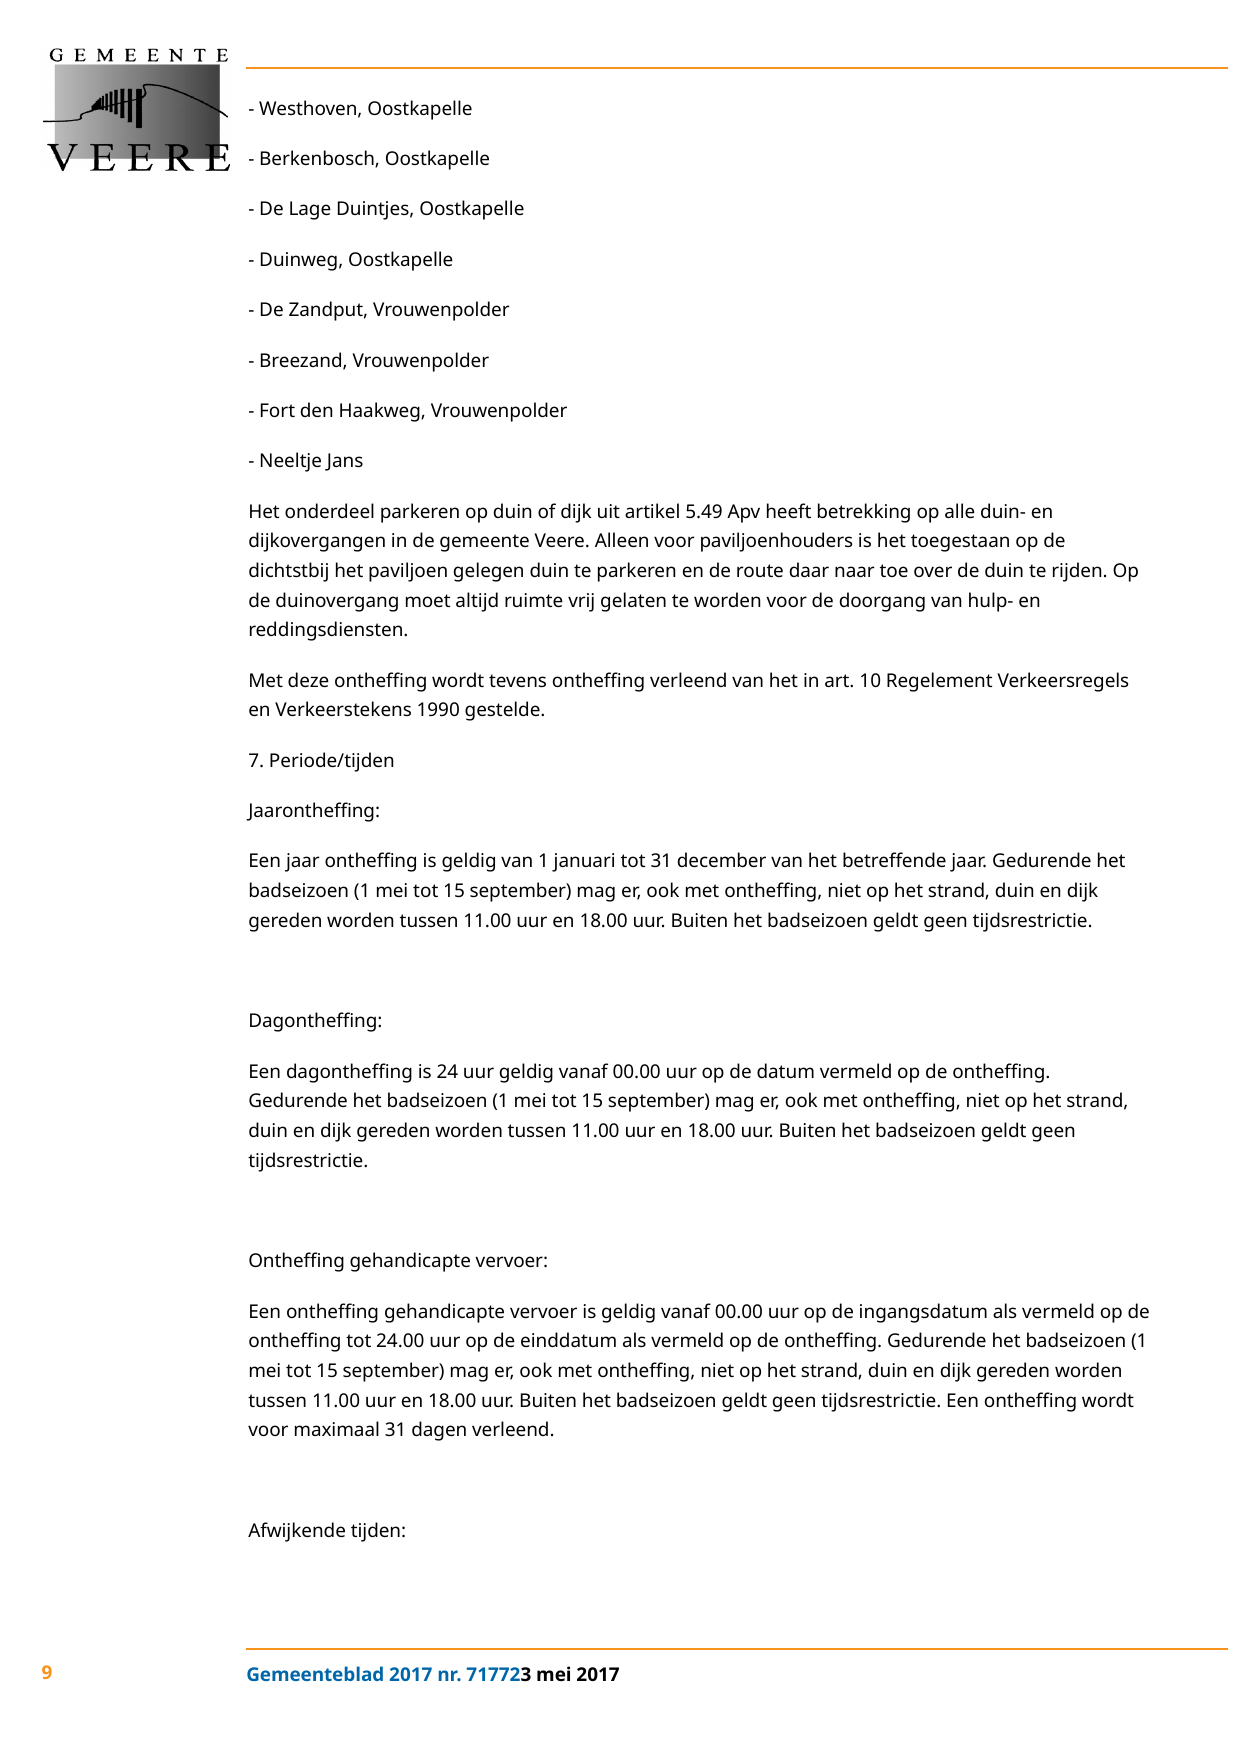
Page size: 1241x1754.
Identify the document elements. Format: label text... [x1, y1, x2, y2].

picture [41, 47, 231, 172]
text - De Zandput, Vrouwenpolder [248, 296, 1152, 322]
text - Westhoven, Oostkapelle [248, 95, 1152, 121]
text 7. Periode/tijden [248, 747, 1152, 773]
text Een ontheffing gehandicapte vervoer is geldig vanaf 00.00 uur op de ingangsdatum als vermeld op de ontheffing tot 24.00 uur op de einddatum als vermeld op de ontheffing. Gedurende het badseizoen (1 mei tot 15 september) mag er, ook met ontheffing, niet op het strand, duin en dijk gereden worden tussen 11.00 uur en 18.00 uur. Buiten het badseizoen geldt geen tijdsrestrictie. Een ontheffing wordt voor maximaal 31 dagen verleend. [248, 1298, 1152, 1442]
text - Fort den Haakweg, Vrouwenpolder [248, 397, 1152, 423]
text Het onderdeel parkeren op duin of dijk uit artikel 5.49 Apv heeft betrekking op alle duin- en dijkovergangen in de gemeente Veere. Alleen voor paviljoenhouders is het toegestaan op de dichtstbij het paviljoen gelegen duin te parkeren en de route daar naar toe over de duin te rijden. Op de duinovergang moet altijd ruimte vrij gelaten te worden voor de doorgang van hulp- en reddingsdiensten. [248, 498, 1152, 642]
text Afwijkende tijden: [248, 1517, 1152, 1543]
text Een jaar ontheffing is geldig van 1 januari tot 31 december van het betreffende jaar. Gedurende het badseizoen (1 mei tot 15 september) mag er, ook met ontheffing, niet op het strand, duin en dijk gereden worden tussen 11.00 uur en 18.00 uur. Buiten het badseizoen geldt geen tijdsrestrictie. [248, 848, 1152, 933]
text Een dagontheffing is 24 uur geldig vanaf 00.00 uur op de datum vermeld op de ontheffing. Gedurende het badseizoen (1 mei tot 15 september) mag er, ook met ontheffing, niet op het strand, duin en dijk gereden worden tussen 11.00 uur en 18.00 uur. Buiten het badseizoen geldt geen tijdsrestrictie. [248, 1058, 1152, 1173]
text Met deze ontheffing wordt tevens ontheffing verleend van het in art. 10 Regelement Verkeersregels en Verkeerstekens 1990 gestelde. [248, 667, 1152, 722]
text - Duinweg, Oostkapelle [248, 246, 1152, 272]
text - Berkenbosch, Oostkapelle [248, 145, 1152, 171]
text Ontheffing gehandicapte vervoer: [248, 1248, 1152, 1273]
text Jaarontheffing: [248, 797, 1152, 823]
text - Neeltje Jans [248, 448, 1152, 473]
text Dagontheffing: [248, 1008, 1152, 1033]
text - De Lage Duintjes, Oostkapelle [248, 196, 1152, 221]
text - Breezand, Vrouwenpolder [248, 347, 1152, 373]
